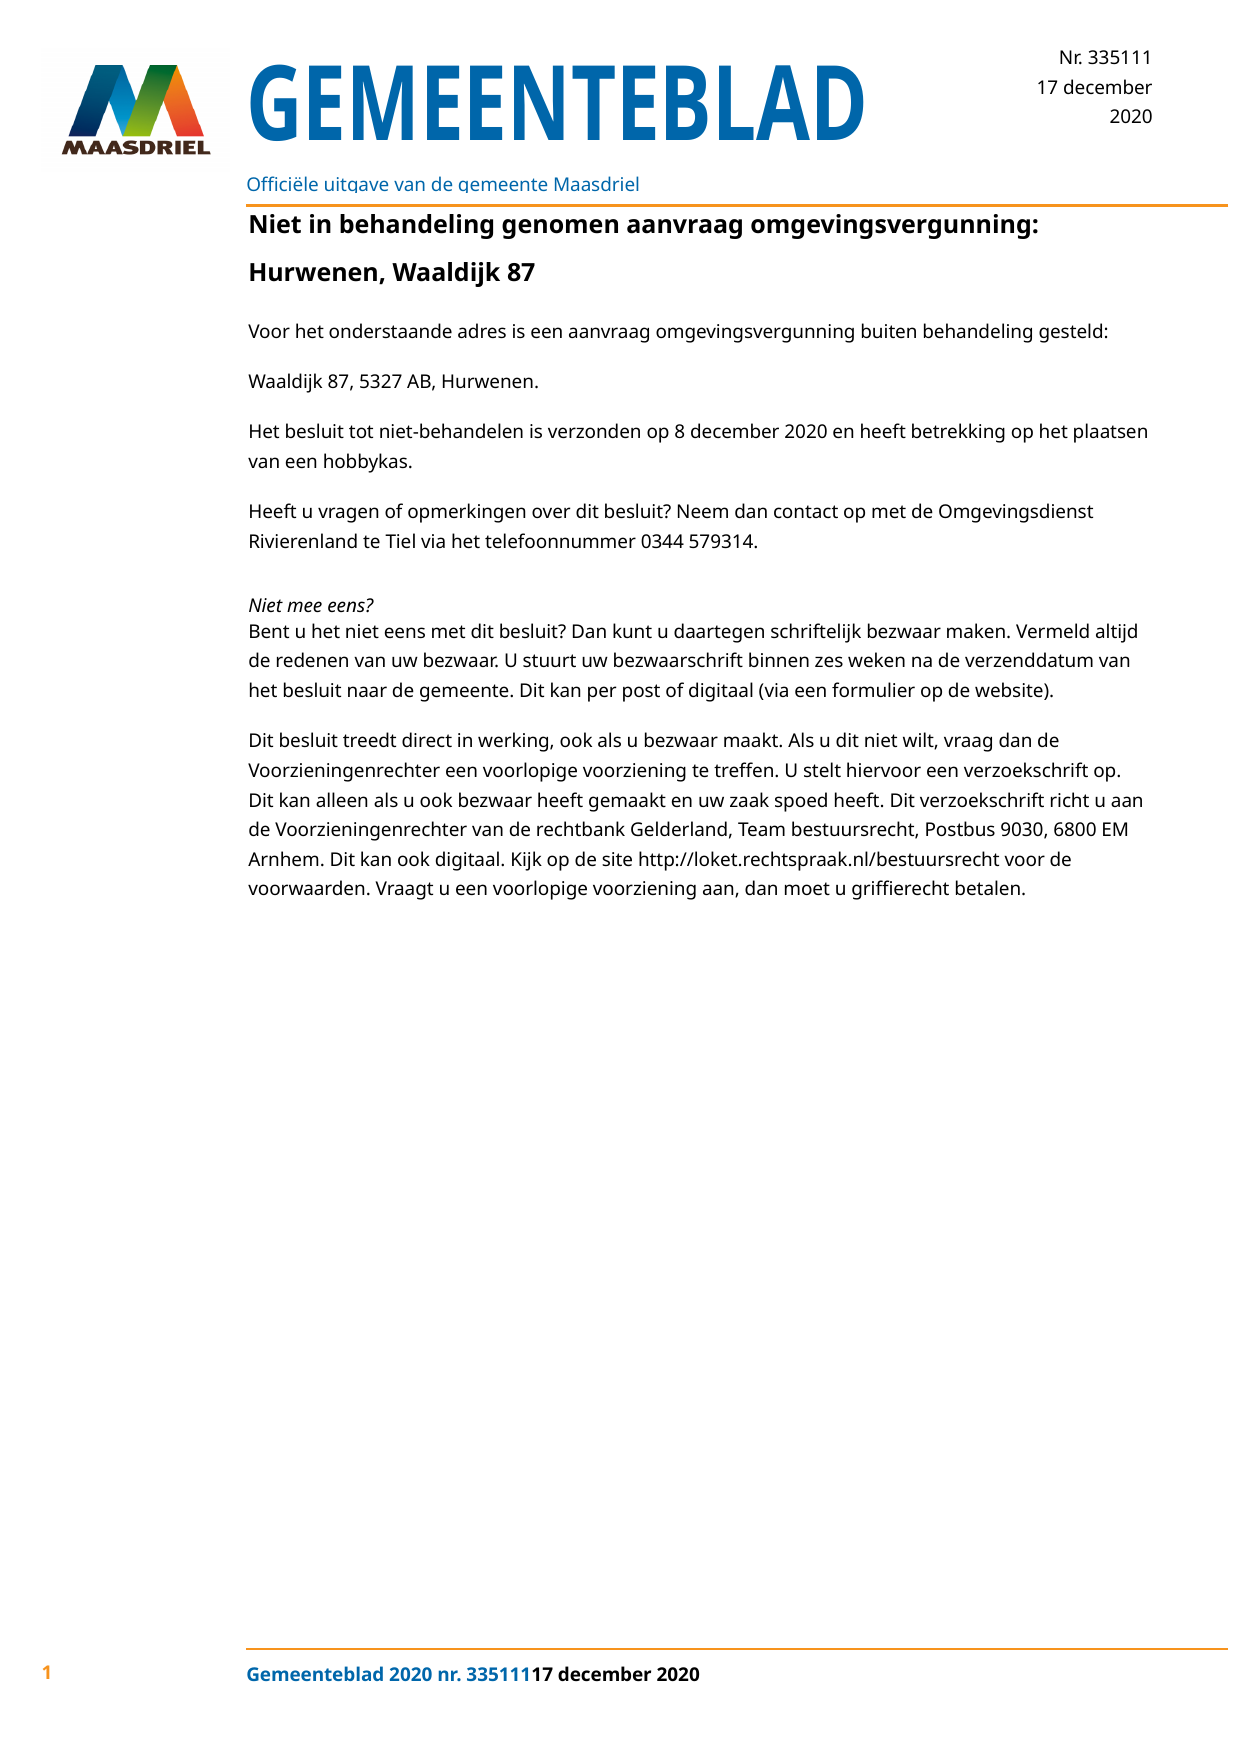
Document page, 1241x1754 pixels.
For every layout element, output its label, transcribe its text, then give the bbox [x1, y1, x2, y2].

text Heeft u vragen of opmerkingen over dit besluit? Neem dan contact op met de Omgevingsdienst Rivierenland te Tiel via het telefoonnummer 0344 579314. [248, 499, 1152, 554]
picture [41, 47, 231, 172]
text Bent u het niet eens met dit besluit? Dan kunt u daartegen schriftelijk bezwaar maken. Vermeld altijd de redenen van uw bezwaar. U stuurt uw bezwaarschrift binnen zes weken na de verzenddatum van het besluit naar de gemeente. Dit kan per post of digitaal (via een formulier op de website). [248, 618, 1152, 703]
text Niet in behandeling genomen aanvraag omgevingsvergunning: Hurwenen, Waaldijk 87 [248, 207, 1152, 288]
text Dit besluit treedt direct in werking, ook als u bezwaar maakt. Als u dit niet wilt, vraag dan de Voorzieningenrechter een voorlopige voorziening te treffen. U stelt hiervoor een verzoekschrift op. Dit kan alleen als u ook bezwaar heeft gemaakt en uw zaak spoed heeft. Dit verzoekschrift richt u aan de Voorzieningenrechter van de rechtbank Gelderland, Team bestuursrecht, Postbus 9030, 6800 EM Arnhem. Dit kan ook digitaal. Kijk op de site http://loket.rechtspraak.nl/bestuursrecht voor de voorwaarden. Vraagt u een voorlopige voorziening aan, dan moet u griffierecht betalen. [248, 728, 1152, 901]
text Waaldijk 87, 5327 AB, Hurwenen. [248, 368, 1152, 394]
text Voor het onderstaande adres is een aanvraag omgevingsvergunning buiten behandeling gesteld: [248, 318, 1152, 344]
text Niet mee eens? [248, 592, 1152, 618]
text Het besluit tot niet-behandelen is verzonden op 8 december 2020 en heeft betrekking op het plaatsen van een hobbykas. [248, 419, 1152, 474]
